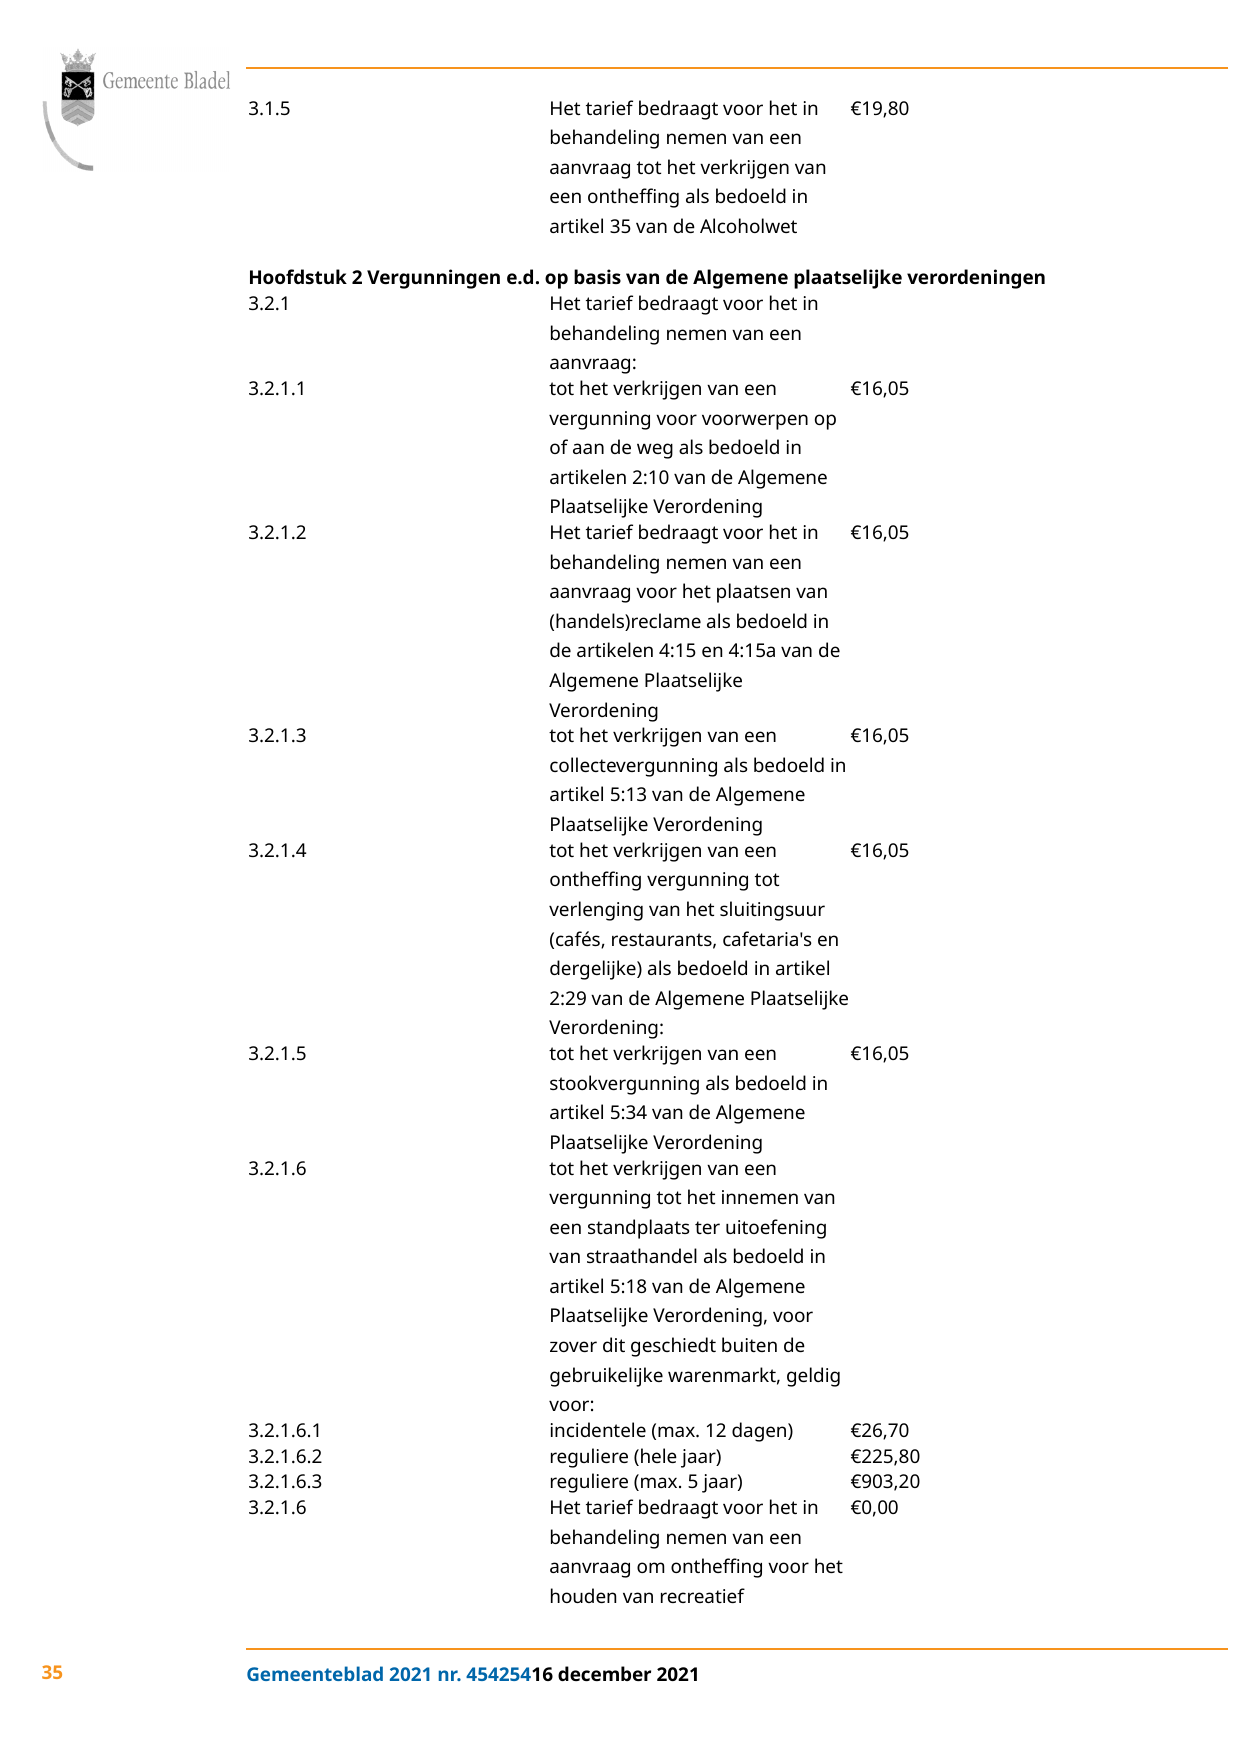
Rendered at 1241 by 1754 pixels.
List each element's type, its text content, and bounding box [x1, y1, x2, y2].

table_cell 3.2.1.6.3 [248, 1469, 549, 1494]
table_cell €16,05 [850, 1040, 1152, 1155]
table_cell [549, 239, 850, 264]
table_cell Het tarief bedraagt voor het in behandeling nemen van een aanvraag: [549, 290, 850, 375]
table_cell 3.2.1.4 [248, 837, 549, 1040]
table_cell €19,80 [850, 95, 1152, 239]
table_cell tot het verkrijgen van een stookvergunning als bedoeld in artikel 5:34 van de Algemene Plaatselijke Verordening [549, 1040, 850, 1155]
table_cell 3.2.1 [248, 290, 549, 375]
table_cell €903,20 [850, 1469, 1152, 1494]
table_cell 3.2.1.5 [248, 1040, 549, 1155]
table_cell Hoofdstuk 2 Vergunningen e.d. op basis van de Algemene plaatselijke verordeningen [248, 265, 1152, 290]
table_cell [248, 239, 549, 264]
table_cell 3.2.1.6 [248, 1155, 549, 1417]
table_cell Het tarief bedraagt voor het in behandeling nemen van een aanvraag tot het verkrijgen van een ontheffing als bedoeld in artikel 35 van de Alcoholwet [549, 95, 850, 239]
table_cell Het tarief bedraagt voor het in behandeling nemen van een aanvraag om ontheffing voor het houden van recreatief [549, 1494, 850, 1609]
table_cell [850, 239, 1152, 264]
table_cell 3.2.1.2 [248, 519, 549, 722]
table_cell €0,00 [850, 1494, 1152, 1609]
table_cell €26,70 [850, 1417, 1152, 1443]
table_cell 3.2.1.6.1 [248, 1417, 549, 1443]
table_cell 3.1.5 [248, 95, 549, 239]
table_cell €16,05 [850, 519, 1152, 722]
table_cell €16,05 [850, 723, 1152, 837]
table_cell 3.2.1.3 [248, 723, 549, 837]
table_cell incidentele (max. 12 dagen) [549, 1417, 850, 1443]
table_cell tot het verkrijgen van een vergunning voor voorwerpen op of aan de weg als bedoeld in artikelen 2:10 van de Algemene Plaatselijke Verordening [549, 375, 850, 519]
table_cell tot het verkrijgen van een ontheffing vergunning tot verlenging van het sluitingsuur (cafés, restaurants, cafetaria's en dergelijke) als bedoeld in artikel 2:29 van de Algemene Plaatselijke Verordening: [549, 837, 850, 1040]
table_cell [850, 290, 1152, 375]
table_cell 3.2.1.6.2 [248, 1443, 549, 1468]
table_cell tot het verkrijgen van een collectevergunning als bedoeld in artikel 5:13 van de Algemene Plaatselijke Verordening [549, 723, 850, 837]
table_cell €16,05 [850, 837, 1152, 1040]
table_cell reguliere (hele jaar) [549, 1443, 850, 1468]
table_cell reguliere (max. 5 jaar) [549, 1469, 850, 1494]
table_cell Het tarief bedraagt voor het in behandeling nemen van een aanvraag voor het plaatsen van (handels)reclame als bedoeld in de artikelen 4:15 en 4:15a van de Algemene Plaatselijke Verordening [549, 519, 850, 722]
table_cell 3.2.1.1 [248, 375, 549, 519]
picture [41, 47, 231, 172]
table_cell €225,80 [850, 1443, 1152, 1468]
table_cell €16,05 [850, 375, 1152, 519]
table_cell tot het verkrijgen van een vergunning tot het innemen van een standplaats ter uitoefening van straathandel als bedoeld in artikel 5:18 van de Algemene Plaatselijke Verordening, voor zover dit geschiedt buiten de gebruikelijke warenmarkt, geldig voor: [549, 1155, 850, 1417]
table_cell 3.2.1.6 [248, 1494, 549, 1609]
table_cell [850, 1155, 1152, 1417]
